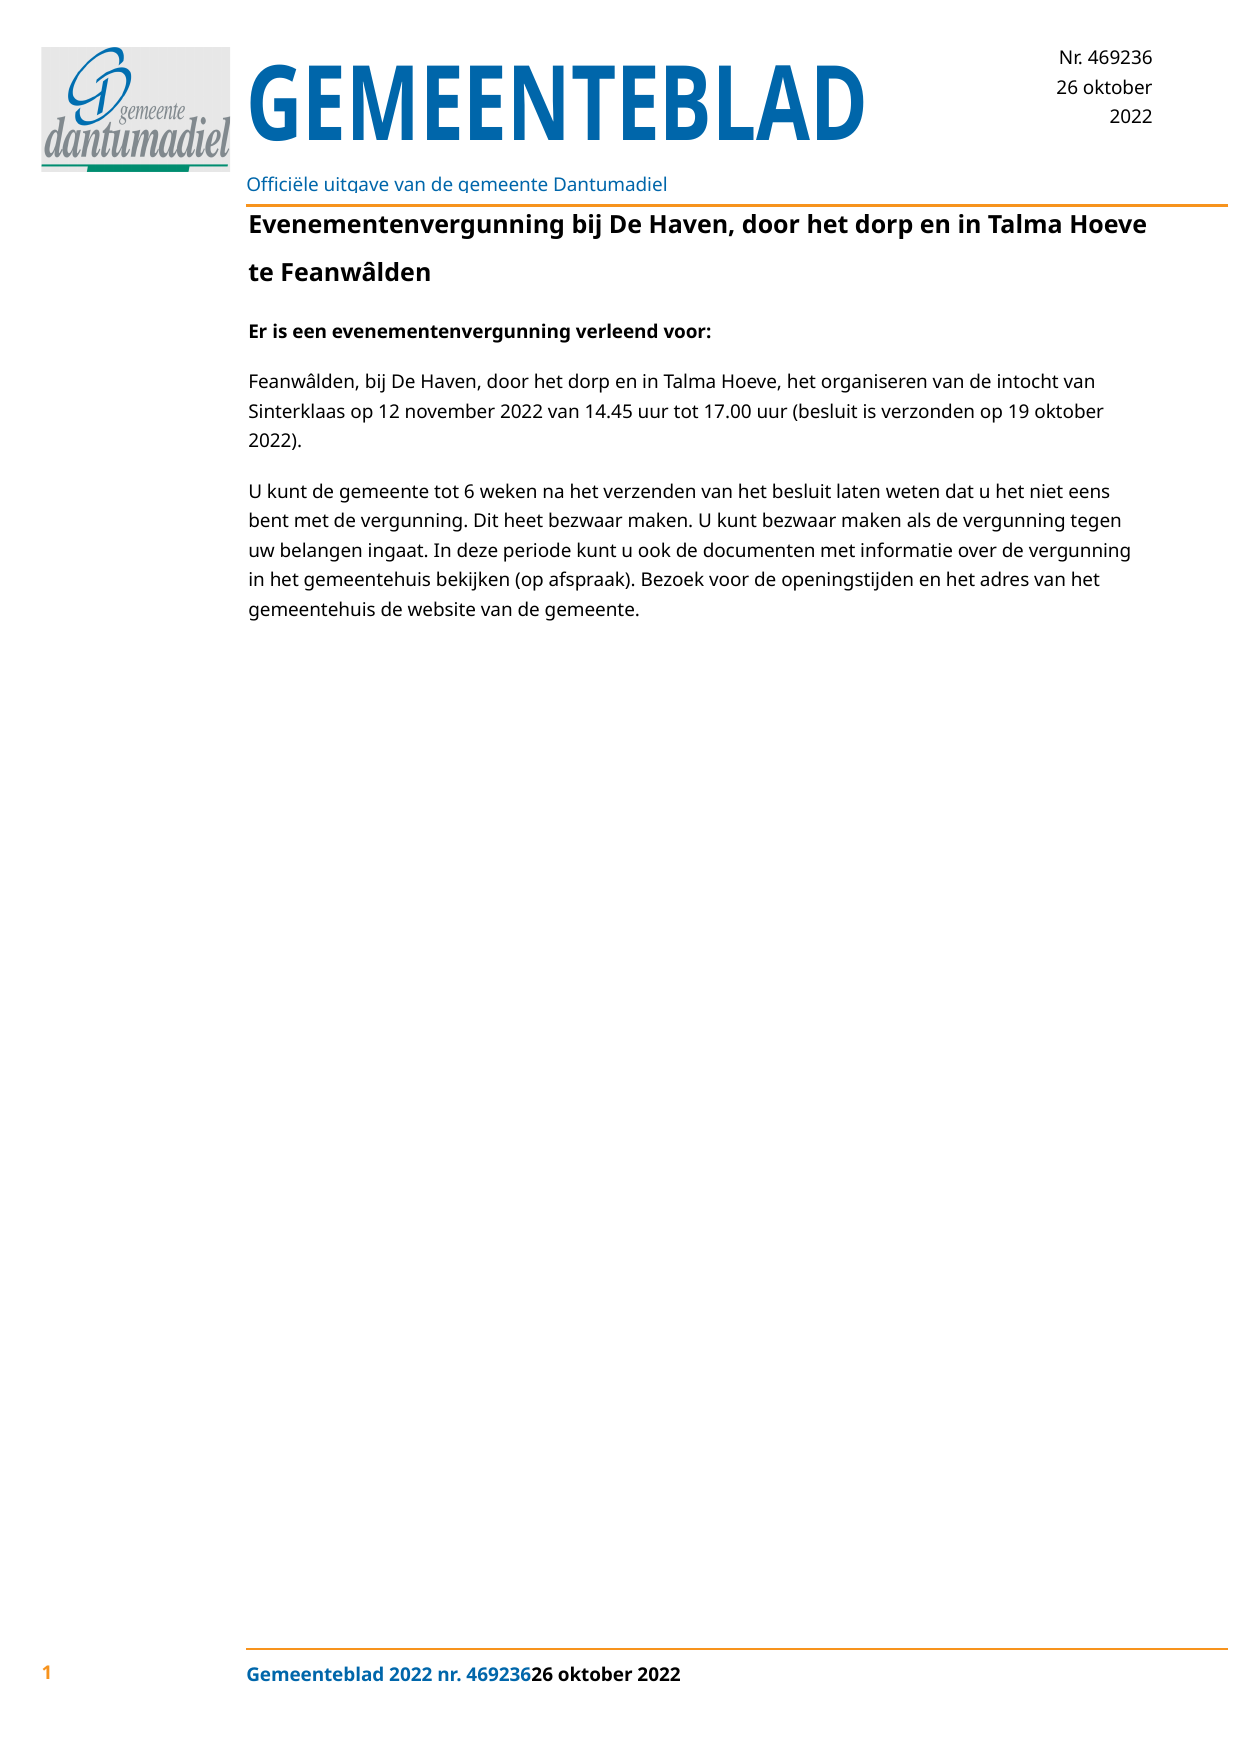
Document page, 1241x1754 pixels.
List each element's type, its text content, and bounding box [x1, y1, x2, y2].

text Feanwâlden, bij De Haven, door het dorp en in Talma Hoeve, het organiseren van de intocht van Sinterklaas op 12 november 2022 van 14.45 uur tot 17.00 uur (besluit is verzonden op 19 oktober 2022). [248, 368, 1152, 453]
picture [41, 47, 231, 172]
text Evenementenvergunning bij De Haven, door het dorp en in Talma Hoeve te Feanwâlden [248, 207, 1152, 288]
text U kunt de gemeente tot 6 weken na het verzenden van het besluit laten weten dat u het niet eens bent met de vergunning. Dit heet bezwaar maken. U kunt bezwaar maken als de vergunning tegen uw belangen ingaat. In deze periode kunt u ook de documenten met informatie over de vergunning in het gemeentehuis bekijken (op afspraak). Bezoek voor de openingstijden en het adres van het gemeentehuis de website van de gemeente. [248, 478, 1152, 622]
text Er is een evenementenvergunning verleend voor: [248, 318, 1152, 344]
